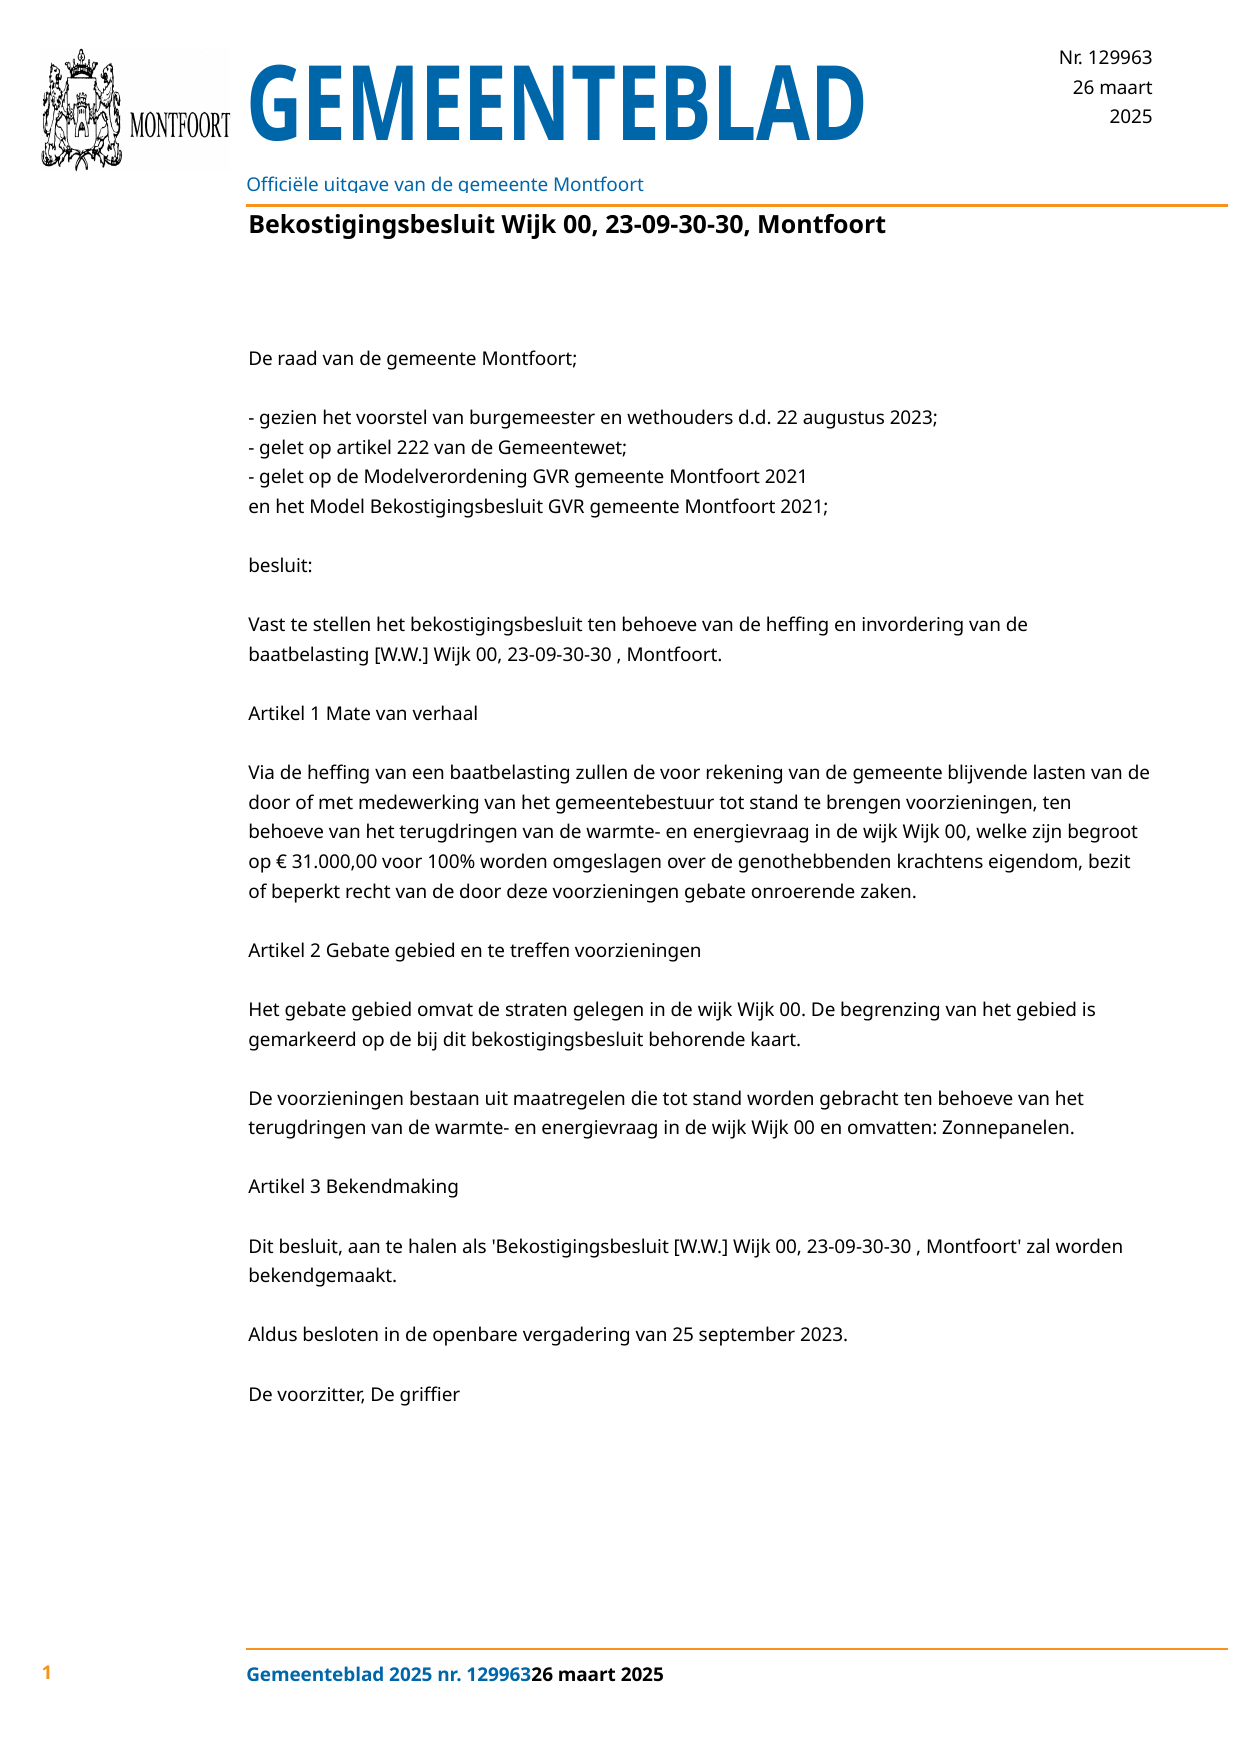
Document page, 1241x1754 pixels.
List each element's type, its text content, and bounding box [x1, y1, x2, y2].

text - gelet op artikel 222 van de Gemeentewet; [248, 434, 1152, 460]
text Bekostigingsbesluit Wijk 00, 23-09-30-30, Montfoort [248, 207, 1152, 241]
text De raad van de gemeente Montfoort; [248, 345, 1152, 371]
text Het gebate gebied omvat de straten gelegen in de wijk Wijk 00. De begrenzing van het gebied is gemarkeerd op de bij dit bekostigingsbesluit behorende kaart. [248, 996, 1152, 1051]
text besluit: [248, 552, 1152, 578]
text - gezien het voorstel van burgemeester en wethouders d.d. 22 augustus 2023; [248, 404, 1152, 430]
text Via de heffing van een baatbelasting zullen de voor rekening van de gemeente blijvende lasten van de door of met medewerking van het gemeentebestuur tot stand te brengen voorzieningen, ten behoeve van het terugdringen van de warmte- en energievraag in de wijk Wijk 00, welke zijn begroot op € 31.000,00 voor 100% worden omgeslagen over de genothebbenden krachtens eigendom, bezit of beperkt recht van de door deze voorzieningen gebate onroerende zaken. [248, 759, 1152, 903]
text Artikel 2 Gebate gebied en te treffen voorzieningen [248, 937, 1152, 963]
text en het Model Bekostigingsbesluit GVR gemeente Montfoort 2021; [248, 493, 1152, 519]
text De voorzitter, De griffier [248, 1381, 1152, 1406]
text - gelet op de Modelverordening GVR gemeente Montfoort 2021 [248, 464, 1152, 489]
picture [41, 47, 231, 172]
text Dit besluit, aan te halen als 'Bekostigingsbesluit [W.W.] Wijk 00, 23-09-30-30 , Montfoort' zal worden bekendgemaakt. [248, 1233, 1152, 1288]
text Vast te stellen het bekostigingsbesluit ten behoeve van de heffing en invordering van de baatbelasting [W.W.] Wijk 00, 23-09-30-30 , Montfoort. [248, 612, 1152, 667]
text Artikel 3 Bekendmaking [248, 1174, 1152, 1199]
text De voorzieningen bestaan uit maatregelen die tot stand worden gebracht ten behoeve van het terugdringen van de warmte- en energievraag in de wijk Wijk 00 en omvatten: Zonnepanelen. [248, 1085, 1152, 1140]
text Aldus besloten in de openbare vergadering van 25 september 2023. [248, 1322, 1152, 1347]
text Artikel 1 Mate van verhaal [248, 700, 1152, 726]
